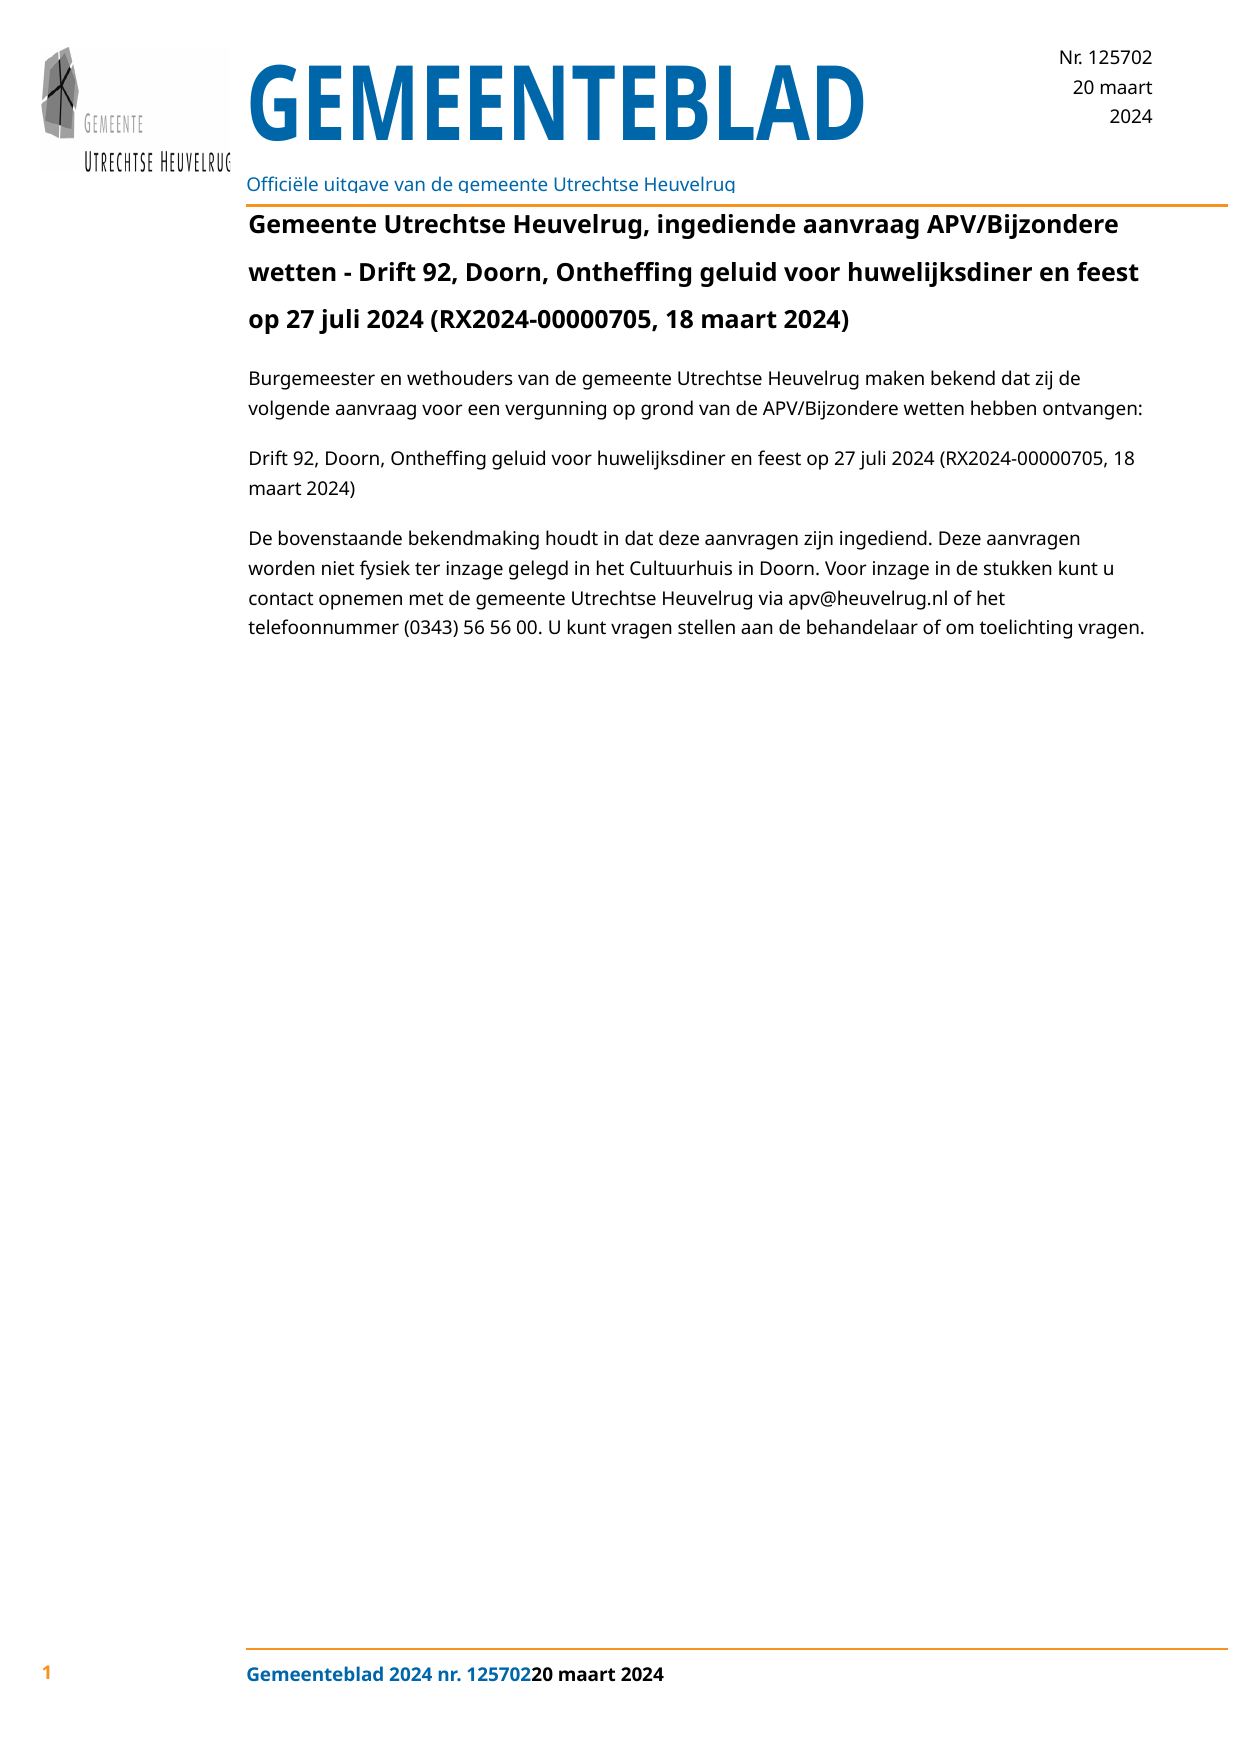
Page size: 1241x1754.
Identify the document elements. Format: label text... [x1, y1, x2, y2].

text Gemeente Utrechtse Heuvelrug, ingediende aanvraag APV/Bijzondere wetten - Drift 92, Doorn, Ontheffing geluid voor huwelijksdiner en feest op 27 juli 2024 (RX2024-00000705, 18 maart 2024) [248, 207, 1152, 336]
picture [41, 47, 231, 172]
text Drift 92, Doorn, Ontheffing geluid voor huwelijksdiner en feest op 27 juli 2024 (RX2024-00000705, 18 maart 2024) [248, 446, 1152, 501]
text Burgemeester en wethouders van de gemeente Utrechtse Heuvelrug maken bekend dat zij de volgende aanvraag voor een vergunning op grond van de APV/Bijzondere wetten hebben ontvangen: [248, 366, 1152, 421]
text De bovenstaande bekendmaking houdt in dat deze aanvragen zijn ingediend. Deze aanvragen worden niet fysiek ter inzage gelegd in het Cultuurhuis in Doorn. Voor inzage in de stukken kunt u contact opnemen met de gemeente Utrechtse Heuvelrug via apv@heuvelrug.nl of het telefoonnummer (0343) 56 56 00. U kunt vragen stellen aan de behandelaar of om toelichting vragen. [248, 526, 1152, 640]
